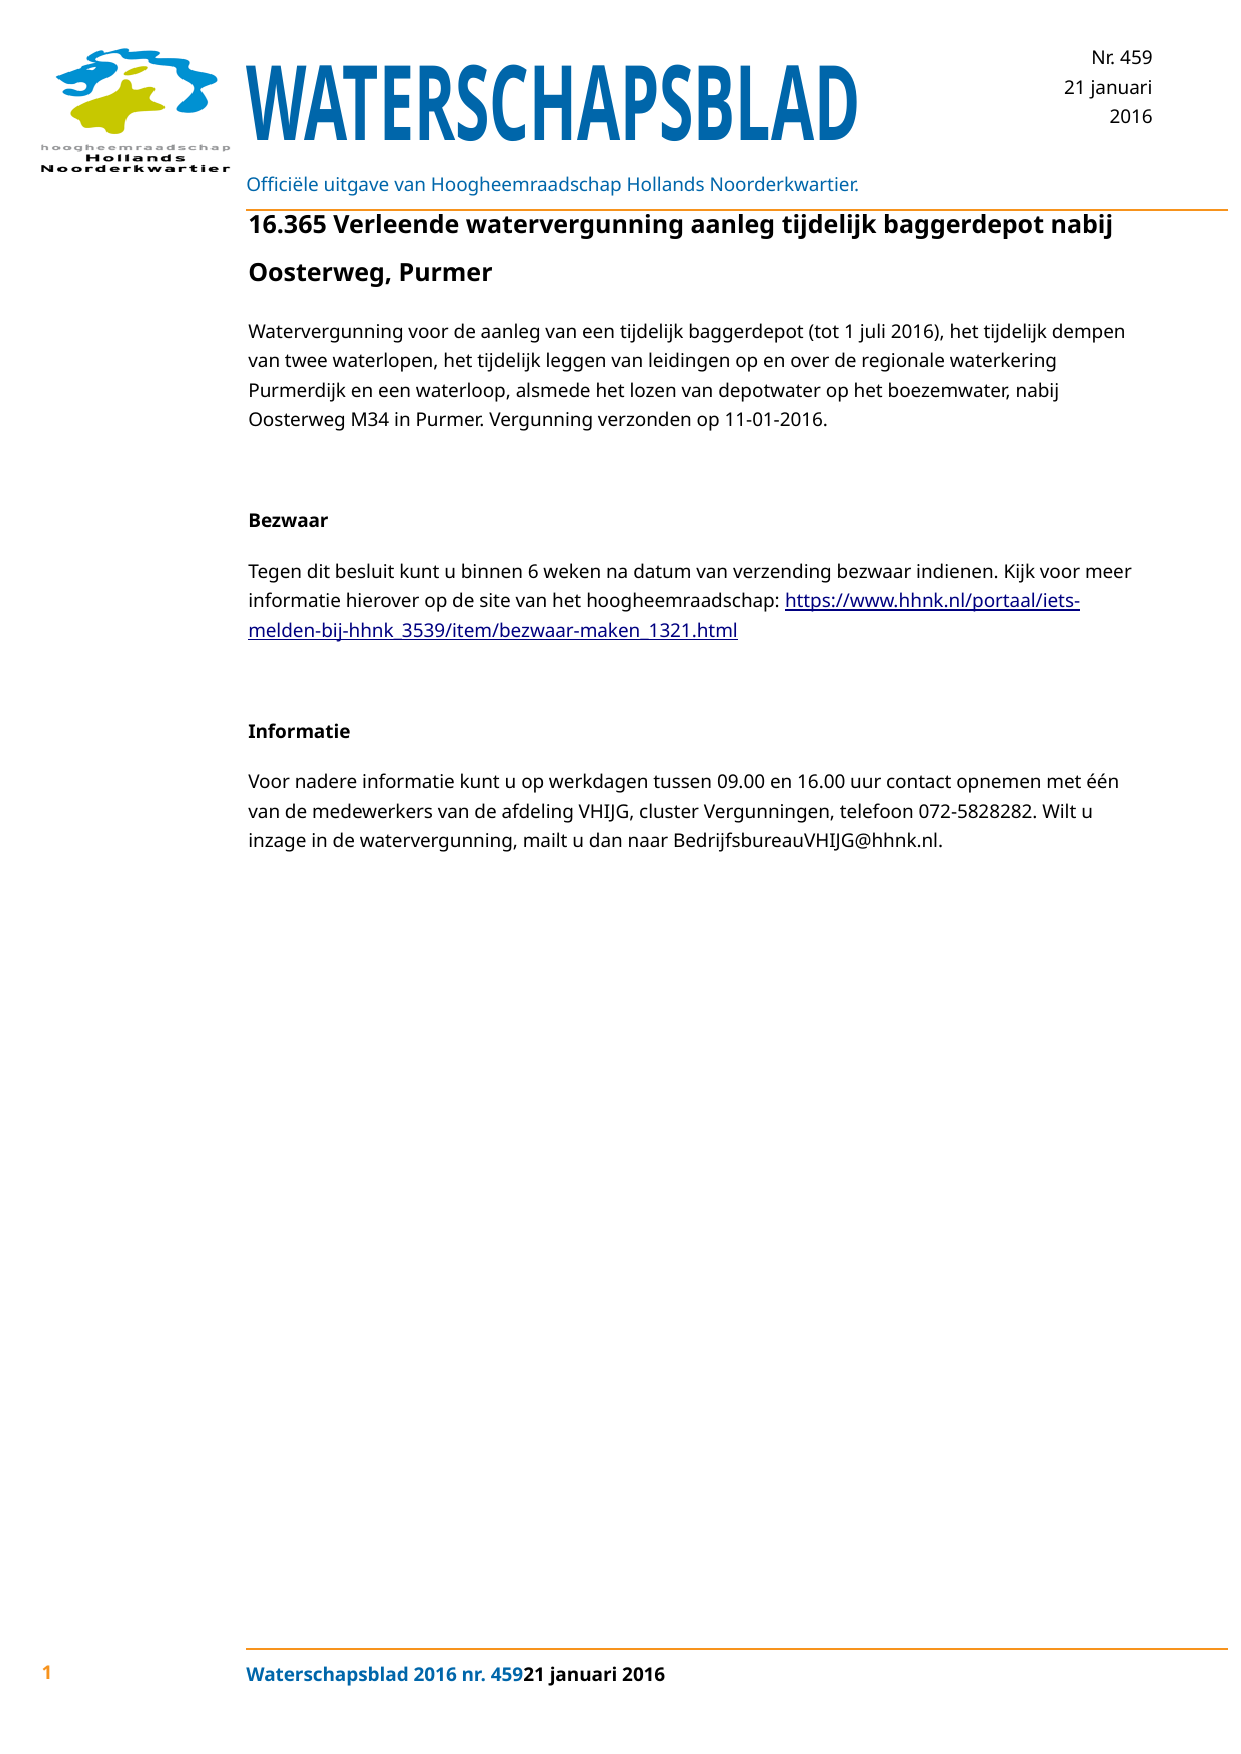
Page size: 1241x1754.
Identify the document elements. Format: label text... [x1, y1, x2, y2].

picture [41, 47, 231, 172]
text Tegen dit besluit kunt u binnen 6 weken na datum van verzending bezwaar indienen. Kijk voor meer informatie hierover op de site van het hoogheemraadschap: https://www.hhnk.nl/portaal/iets-melden-bij-hhnk_3539/item/bezwaar-maken_1321.html [248, 558, 1152, 643]
text Watervergunning voor de aanleg van een tijdelijk baggerdepot (tot 1 juli 2016), het tijdelijk dempen van twee waterlopen, het tijdelijk leggen van leidingen op en over de regionale waterkering Purmerdijk en een waterloop, alsmede het lozen van depotwater op het boezemwater, nabij Oosterweg M34 in Purmer. Vergunning verzonden op 11-01-2016. [248, 318, 1152, 432]
text Informatie [248, 718, 1152, 744]
text 16.365 Verleende watervergunning aanleg tijdelijk baggerdepot nabij Oosterweg, Purmer [248, 211, 1152, 288]
text Voor nadere informatie kunt u op werkdagen tussen 09.00 en 16.00 uur contact opnemen met één van de medewerkers van de afdeling VHIJG, cluster Vergunningen, telefoon 072-5828282. Wilt u inzage in de watervergunning, mailt u dan naar BedrijfsbureauVHIJG@hhnk.nl. [248, 768, 1152, 853]
text Bezwaar [248, 507, 1152, 533]
